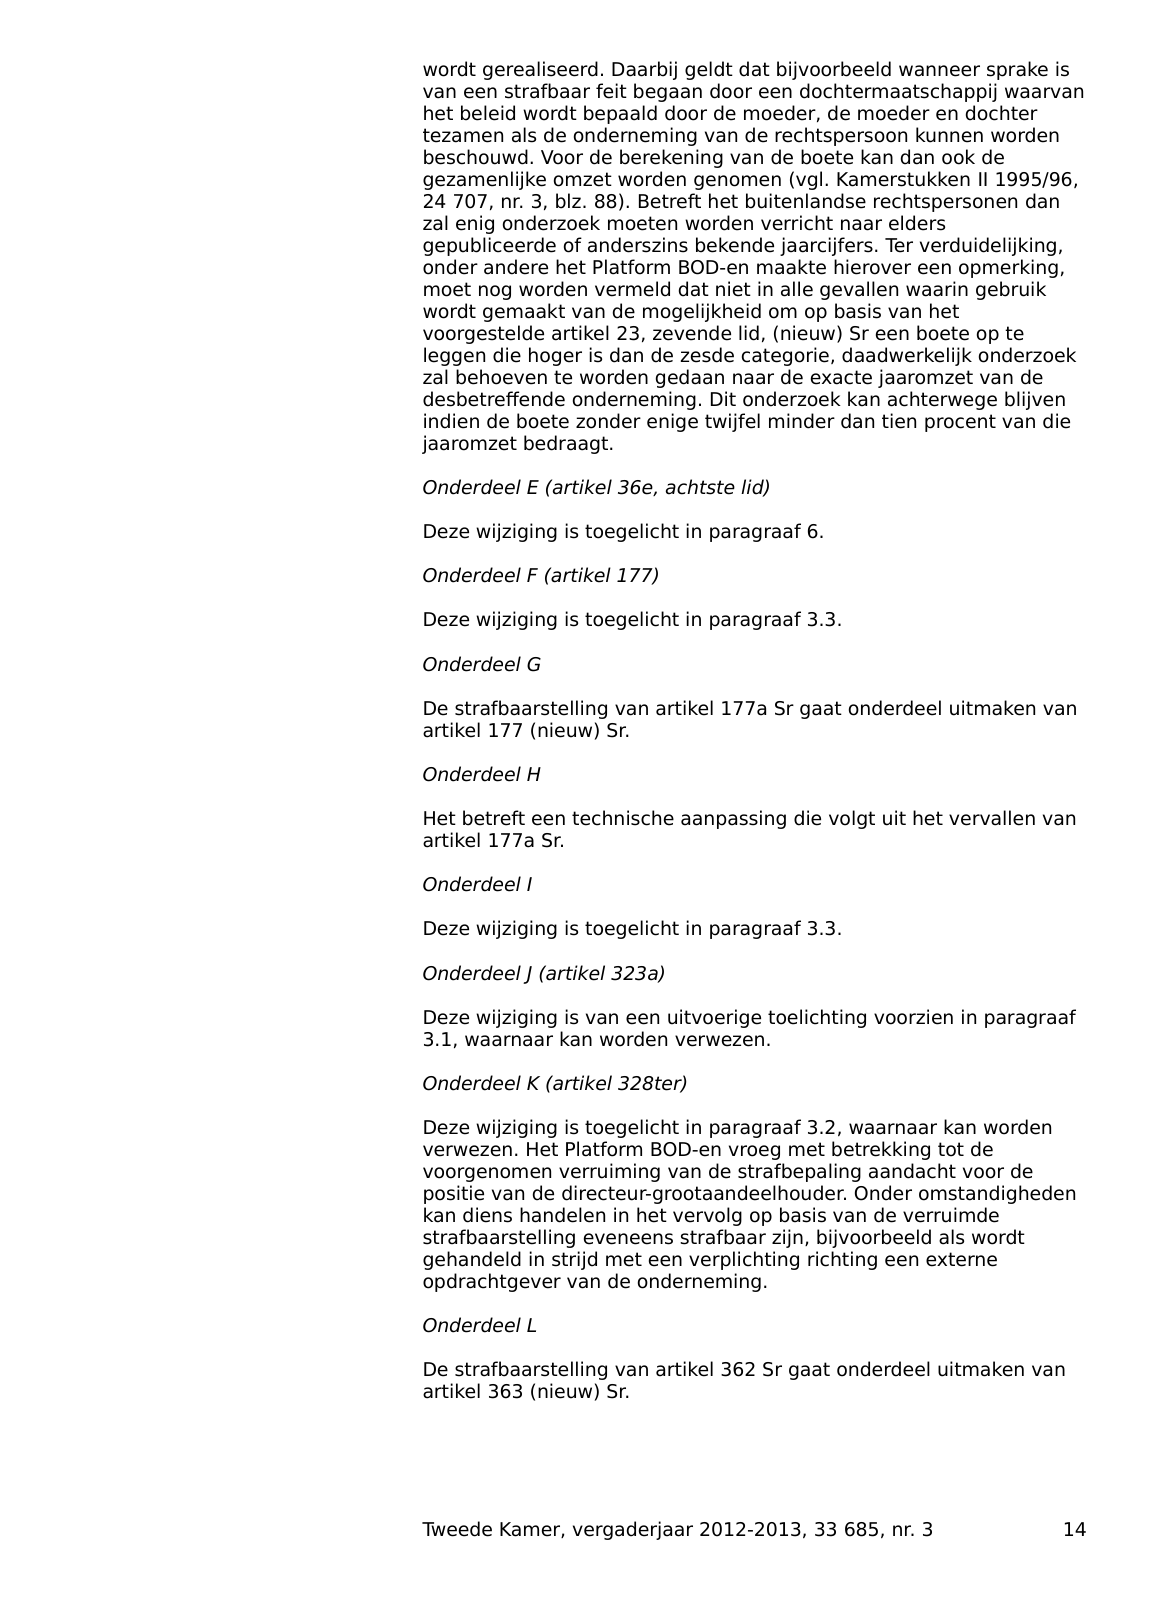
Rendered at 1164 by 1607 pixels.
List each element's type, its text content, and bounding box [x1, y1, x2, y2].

text De strafbaarstelling van artikel 362 Sr gaat onderdeel uitmaken van artikel 363 (nieuw) Sr. [422, 1359, 1087, 1403]
text Deze wijziging is toegelicht in paragraaf 6. [422, 521, 1087, 543]
subtitle Onderdeel H [422, 764, 1087, 786]
text Het betreft een technische aanpassing die volgt uit het vervallen van artikel 177a Sr. [422, 808, 1087, 852]
subtitle Onderdeel G [422, 653, 1087, 676]
text Deze wijziging is toegelicht in paragraaf 3.3. [422, 918, 1087, 940]
text Deze wijziging is toegelicht in paragraaf 3.2, waarnaar kan worden verwezen. Het Platform BOD-en vroeg met betrekking tot de voorgenomen verruiming van de strafbepaling aandacht voor de positie van de directeur-grootaandeelhouder. Onder omstandigheden kan diens handelen in het vervolg op basis van de verruimde strafbaarstelling eveneens strafbaar zijn, bijvoorbeeld als wordt gehandeld in strijd met een verplichting richting een externe opdrachtgever van de onderneming. [422, 1117, 1087, 1293]
subtitle Onderdeel E (artikel 36e, achtste lid) [422, 477, 1087, 499]
subtitle Onderdeel K (artikel 328ter) [422, 1073, 1087, 1095]
text Deze wijziging is toegelicht in paragraaf 3.3. [422, 609, 1087, 631]
subtitle Onderdeel I [422, 874, 1087, 896]
subtitle Onderdeel F (artikel 177) [422, 565, 1087, 587]
text wordt gerealiseerd. Daarbij geldt dat bijvoorbeeld wanneer sprake is van een strafbaar feit begaan door een dochtermaatschappij waarvan het beleid wordt bepaald door de moeder, de moeder en dochter tezamen als de onderneming van de rechtspersoon kunnen worden beschouwd. Voor de berekening van de boete kan dan ook de gezamenlijke omzet worden genomen (vgl. Kamerstukken II 1995/96, 24 707, nr. 3, blz. 88). Betreft het buitenlandse rechtspersonen dan zal enig onderzoek moeten worden verricht naar elders gepubliceerde of anderszins bekende jaarcijfers. Ter verduidelijking, onder andere het Platform BOD-en maakte hierover een opmerking, moet nog worden vermeld dat niet in alle gevallen waarin gebruik wordt gemaakt van de mogelijkheid om op basis van het voorgestelde artikel 23, zevende lid, (nieuw) Sr een boete op te leggen die hoger is dan de zesde categorie, daadwerkelijk onderzoek zal behoeven te worden gedaan naar de exacte jaaromzet van de desbetreffende onderneming. Dit onderzoek kan achterwege blijven indien de boete zonder enige twijfel minder dan tien procent van die jaaromzet bedraagt. [422, 59, 1087, 455]
subtitle Onderdeel J (artikel 323a) [422, 962, 1087, 984]
text De strafbaarstelling van artikel 177a Sr gaat onderdeel uitmaken van artikel 177 (nieuw) Sr. [422, 698, 1087, 742]
text Deze wijziging is van een uitvoerige toelichting voorzien in paragraaf 3.1, waarnaar kan worden verwezen. [422, 1007, 1087, 1051]
subtitle Onderdeel L [422, 1315, 1087, 1337]
